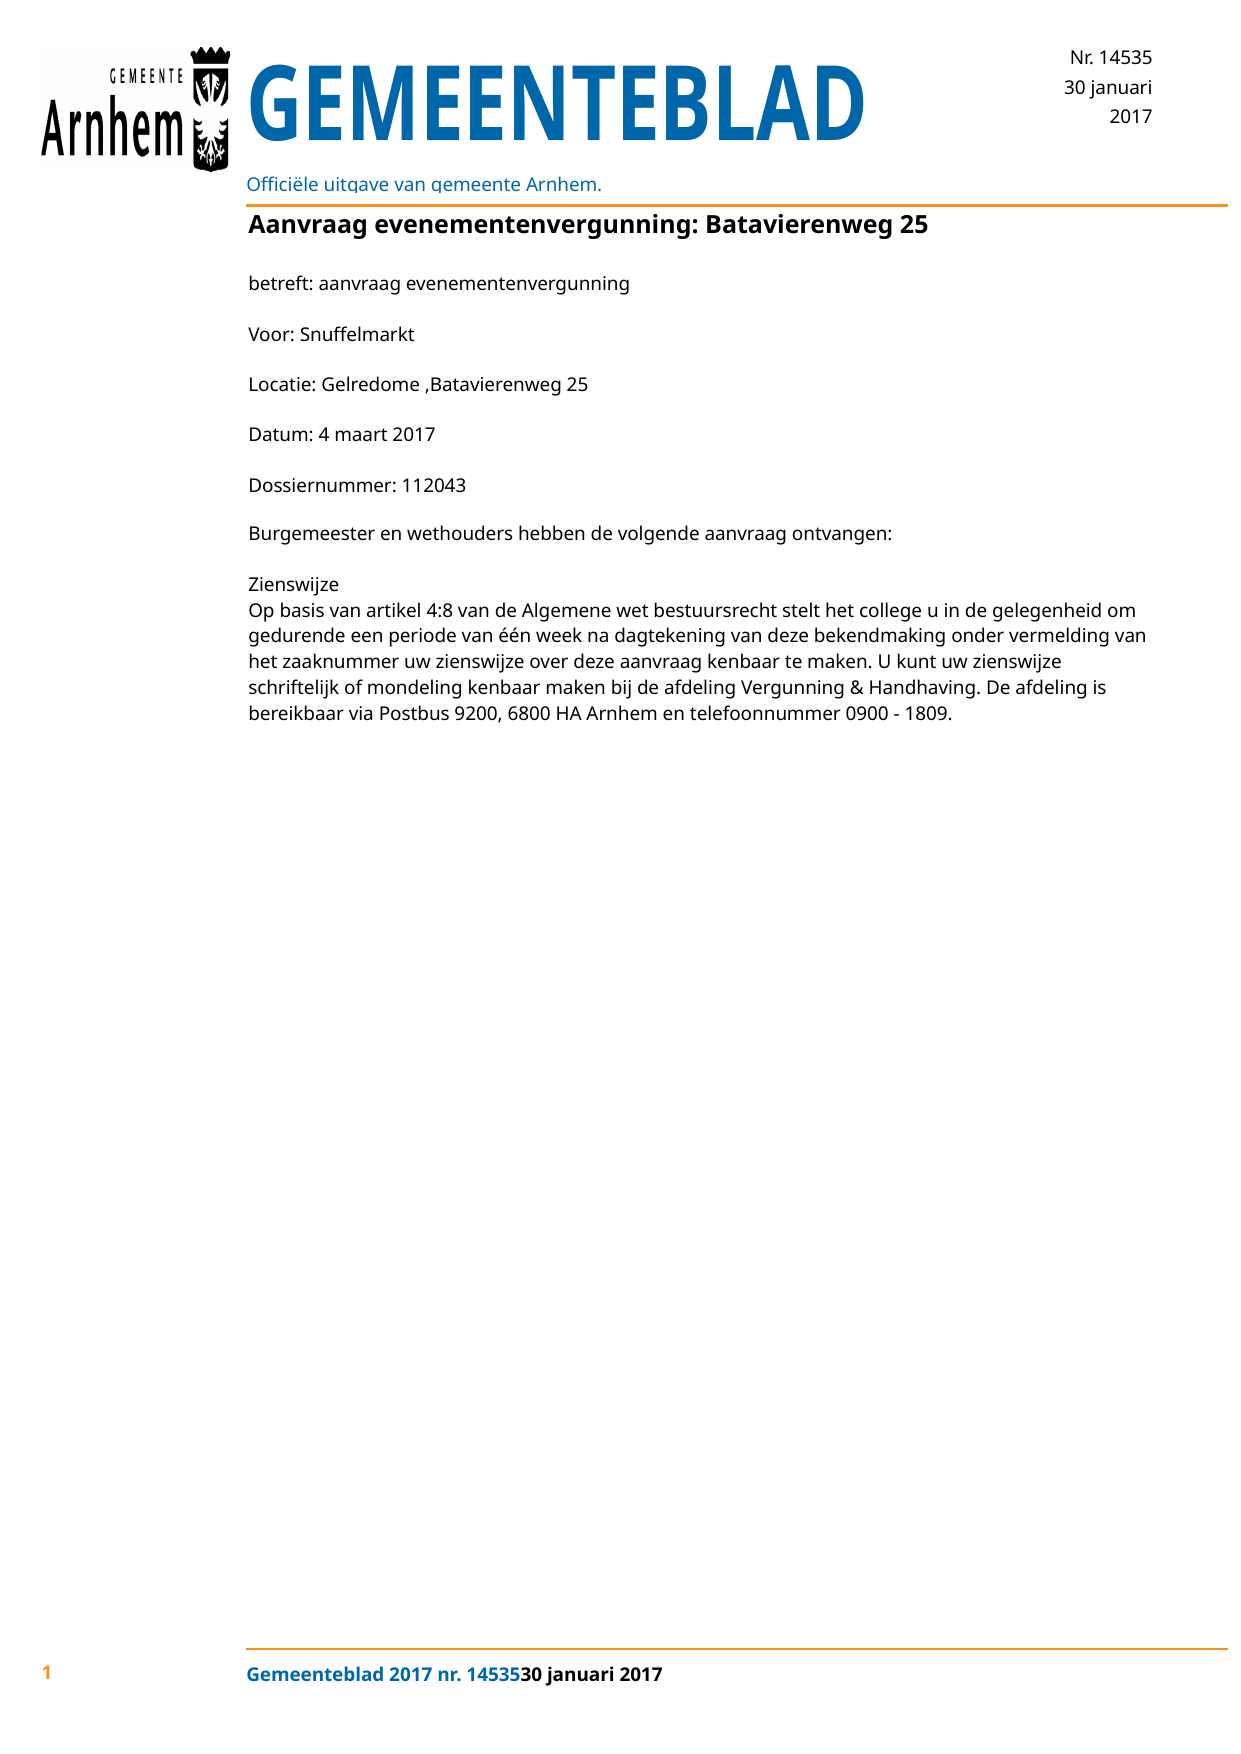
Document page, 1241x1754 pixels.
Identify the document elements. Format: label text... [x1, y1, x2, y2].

text Aanvraag evenementenvergunning: Batavierenweg 25 [248, 207, 1152, 241]
text Op basis van artikel 4:8 van de Algemene wet bestuursrecht stelt het college u in de gelegenheid om gedurende een periode van één week na dagtekening van deze bekendmaking onder vermelding van het zaaknummer uw zienswijze over deze aanvraag kenbaar te maken. U kunt uw zienswijze schriftelijk of mondeling kenbaar maken bij de afdeling Vergunning & Handhaving. De afdeling is bereikbaar via Postbus 9200, 6800 HA Arnhem en telefoonnummer 0900 - 1809. [248, 597, 1152, 726]
picture [41, 47, 231, 172]
text Datum: 4 maart 2017 [248, 422, 1152, 447]
text Voor: Snuffelmarkt [248, 321, 1152, 346]
text Burgemeester en wethouders hebben de volgende aanvraag ontvangen: [248, 520, 1152, 546]
text Locatie: Gelredome ,Batavierenweg 25 [248, 371, 1152, 397]
text betreft: aanvraag evenementenvergunning [248, 270, 1152, 296]
text Zienswijze [248, 571, 1152, 597]
text Dossiernummer: 112043 [248, 472, 1152, 498]
